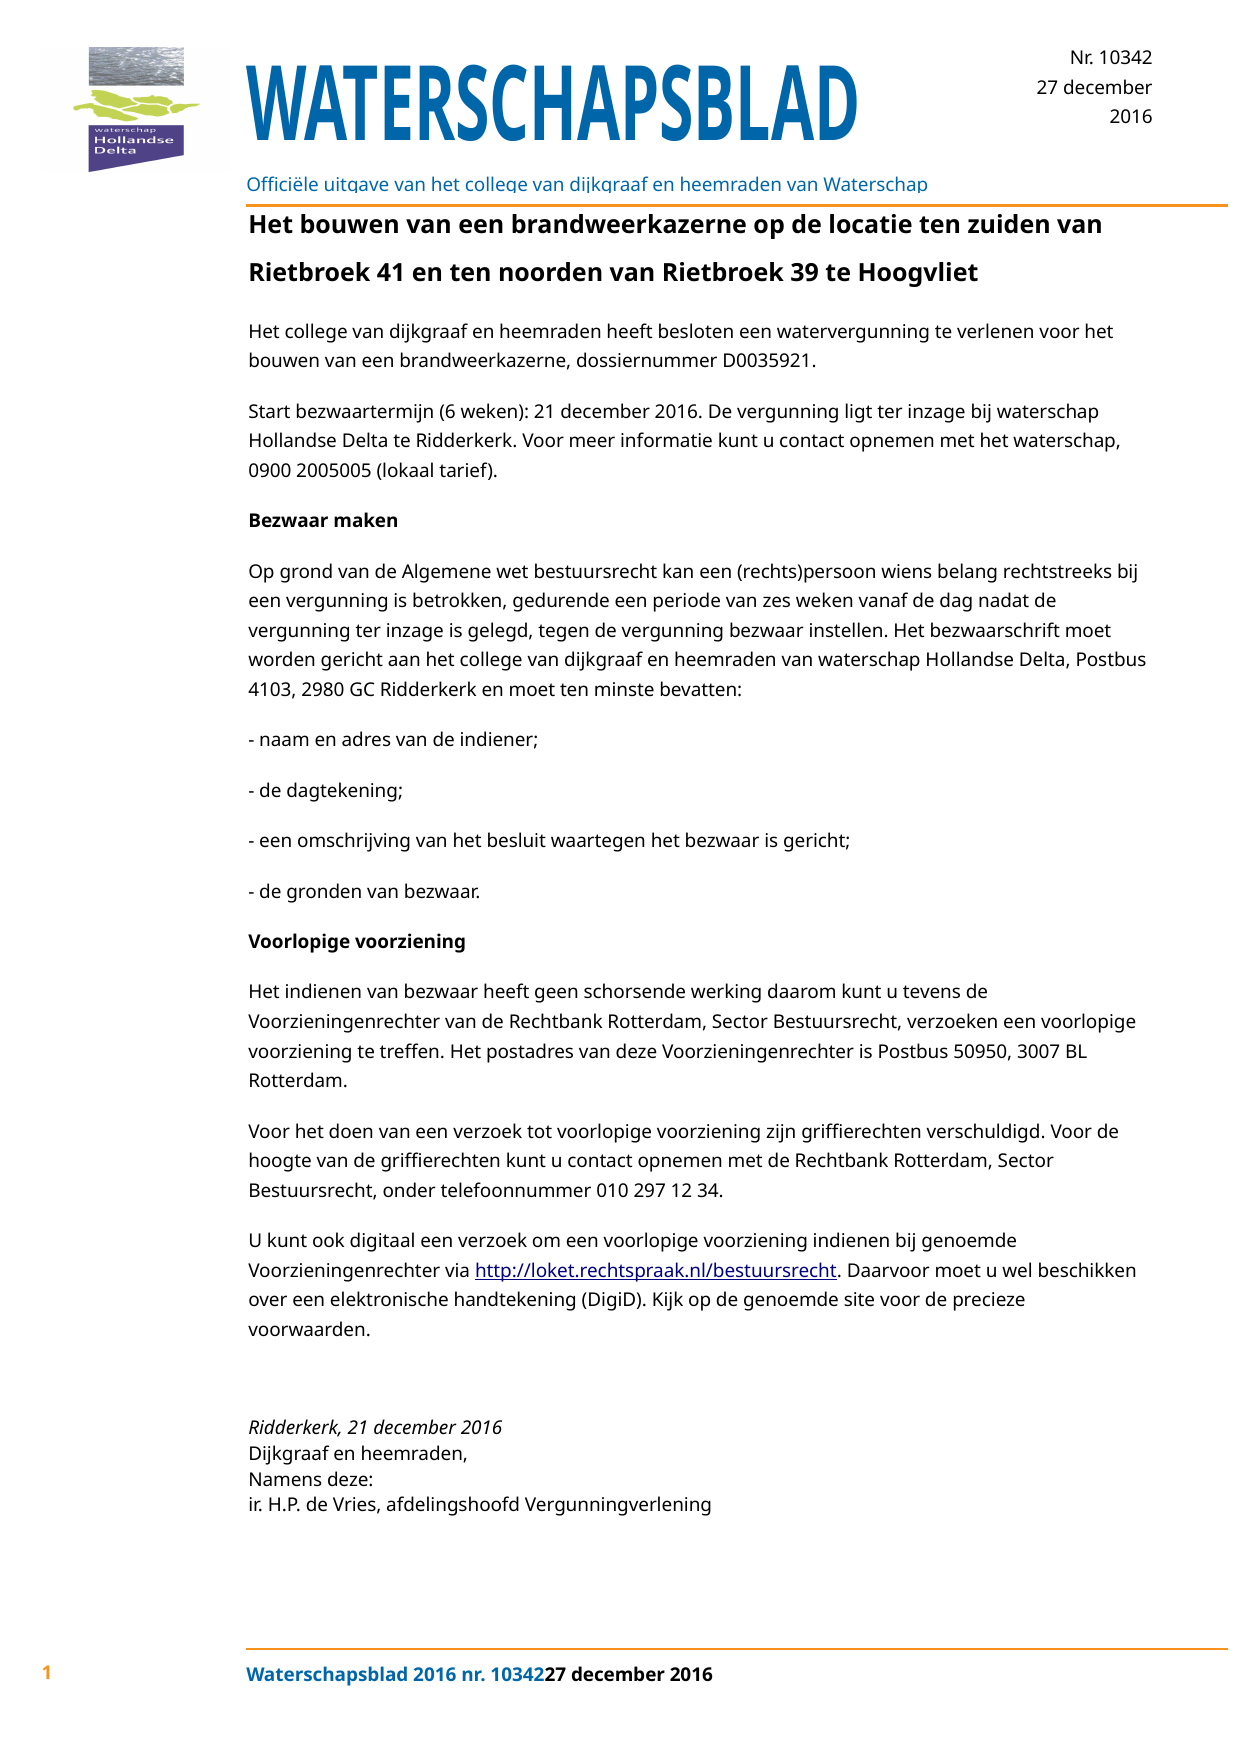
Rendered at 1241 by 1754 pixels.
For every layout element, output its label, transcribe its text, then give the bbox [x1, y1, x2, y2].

picture [41, 47, 231, 172]
text U kunt ook digitaal een verzoek om een voorlopige voorziening indienen bij genoemde Voorzieningenrechter via http://loket.rechtspraak.nl/bestuursrecht. Daarvoor moet u wel beschikken over een elektronische handtekening (DigiD). Kijk op de genoemde site voor de precieze voorwaarden. [248, 1227, 1152, 1342]
text Het bouwen van een brandweerkazerne op de locatie ten zuiden van Rietbroek 41 en ten noorden van Rietbroek 39 te Hoogvliet [248, 207, 1152, 288]
text Voor het doen van een verzoek tot voorlopige voorziening zijn griffierechten verschuldigd. Voor de hoogte van de griffierechten kunt u contact opnemen met de Rechtbank Rotterdam, Sector Bestuursrecht, onder telefoonnummer 010 297 12 34. [248, 1118, 1152, 1203]
text - naam en adres van de indiener; [248, 727, 1152, 752]
text - de dagtekening; [248, 777, 1152, 803]
text Op grond van de Algemene wet bestuursrecht kan een (rechts)persoon wiens belang rechtstreeks bij een vergunning is betrokken, gedurende een periode van zes weken vanaf de dag nadat de vergunning ter inzage is gelegd, tegen de vergunning bezwaar instellen. Het bezwaarschrift moet worden gericht aan het college van dijkgraaf en heemraden van waterschap Hollandse Delta, Postbus 4103, 2980 GC Ridderkerk en moet ten minste bevatten: [248, 558, 1152, 702]
text Het college van dijkgraaf en heemraden heeft besloten een watervergunning te verlenen voor het bouwen van een brandweerkazerne, dossiernummer D0035921. [248, 318, 1152, 373]
text Voorlopige voorziening [248, 928, 1152, 954]
text Het indienen van bezwaar heeft geen schorsende werking daarom kunt u tevens de Voorzieningenrechter van de Rechtbank Rotterdam, Sector Bestuursrecht, verzoeken een voorlopige voorziening te treffen. Het postadres van deze Voorzieningenrechter is Postbus 50950, 3007 BL Rotterdam. [248, 979, 1152, 1093]
text Namens deze: [248, 1466, 1152, 1492]
text ir. H.P. de Vries, afdelingshoofd Vergunningverlening [248, 1492, 1152, 1517]
text - een omschrijving van het besluit waartegen het bezwaar is gericht; [248, 827, 1152, 853]
text Ridderkerk, 21 december 2016 [248, 1414, 1152, 1440]
text Dijkgraaf en heemraden, [248, 1440, 1152, 1466]
text Start bezwaartermijn (6 weken): 21 december 2016. De vergunning ligt ter inzage bij waterschap Hollandse Delta te Ridderkerk. Voor meer informatie kunt u contact opnemen met het waterschap, 0900 2005005 (lokaal tarief). [248, 398, 1152, 483]
text - de gronden van bezwaar. [248, 878, 1152, 904]
text Bezwaar maken [248, 507, 1152, 533]
